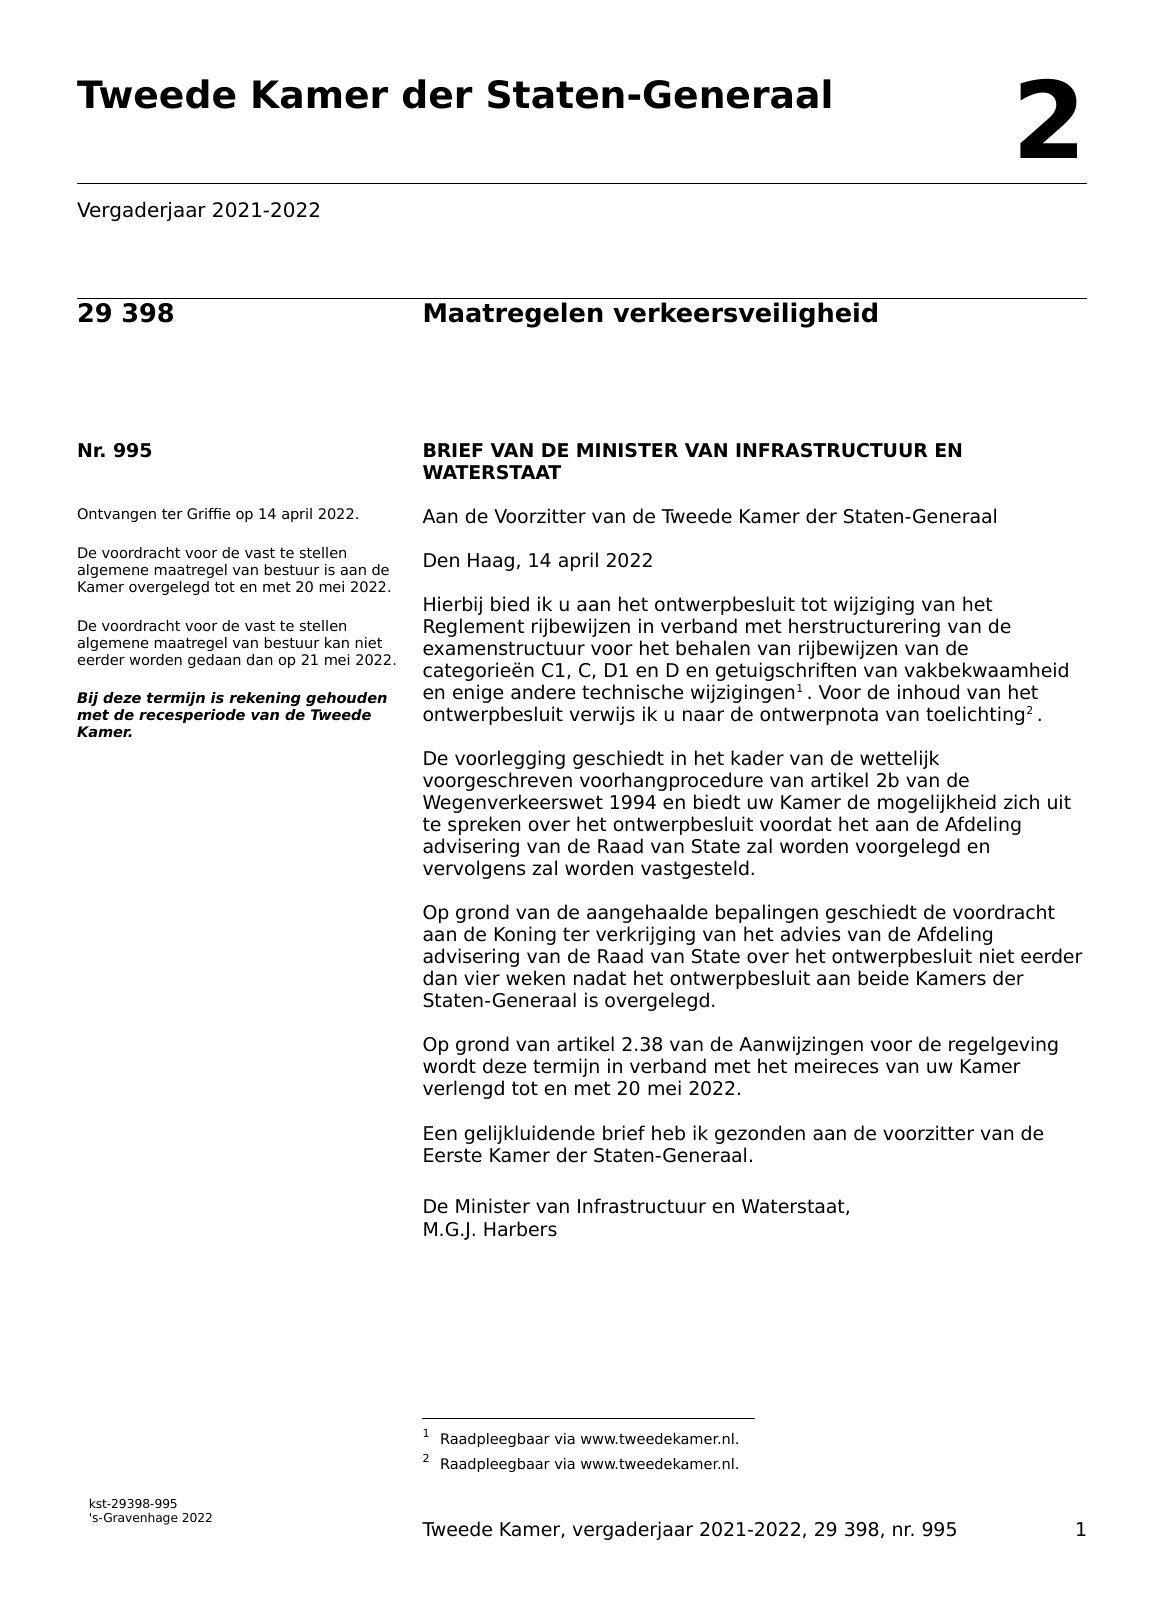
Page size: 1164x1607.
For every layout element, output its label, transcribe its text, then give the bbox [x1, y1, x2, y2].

text De voordracht voor de vast te stellen algemene maatregel van bestuur is aan de Kamer overgelegd tot en met 20 mei 2022. [77, 545, 399, 596]
text Op grond van artikel 2.38 van de Aanwijzingen voor de regelgeving wordt deze termijn in verband met het meireces van uw Kamer verlengd tot en met 20 mei 2022. [422, 1034, 1087, 1100]
text Aan de Voorzitter van de Tweede Kamer der Staten-Generaal [422, 506, 1087, 528]
table_header 2 [886, 59, 1087, 183]
table_cell Vergaderjaar 2021-2022 [77, 184, 1087, 298]
text 's-Gravenhage 2022 [88, 1511, 323, 1525]
text [77, 523, 399, 545]
text Hierbij bied ik u aan het ontwerpbesluit tot wijziging van het Reglement rijbewijzen in verband met herstructurering van de examenstructuur voor het behalen van rijbewijzen van de categorieën C1, C, D1 en D en getuigschriften van vakbekwaamheid en enige andere technische wijzigingen. Voor de inhoud van het ontwerpbesluit verwijs ik u naar de ontwerpnota van toelichting. [422, 594, 1087, 726]
text kst-29398-995 [88, 1497, 323, 1511]
text Ontvangen ter Griffie op 14 april 2022. [77, 506, 399, 523]
text Raadpleegbaar via www.tweedekamer.nl. [422, 1452, 1087, 1474]
text [77, 596, 399, 618]
subtitle 29 398 Maatregelen verkeersveiligheid [77, 299, 1087, 329]
text Raadpleegbaar via www.tweedekamer.nl. [422, 1427, 1087, 1449]
text Een gelijkluidende brief heb ik gezonden aan de voorzitter van de Eerste Kamer der Staten-Generaal. [422, 1122, 1087, 1166]
text Den Haag, 14 april 2022 [422, 550, 1087, 572]
text De voorlegging geschiedt in het kader van de wettelijk voorgeschreven voorhangprocedure van artikel 2b van de Wegenverkeerswet 1994 en biedt uw Kamer de mogelijkheid zich uit te spreken over het ontwerpbesluit voordat het aan de Afdeling advisering van de Raad van State zal worden voorgelegd en vervolgens zal worden vastgesteld. [422, 748, 1087, 880]
text [77, 668, 399, 691]
text De voordracht voor de vast te stellen algemene maatregel van bestuur kan niet eerder worden gedaan dan op 21 mei 2022. [77, 618, 399, 668]
text Bij deze termijn is rekening gehouden met de recesperiode van de Tweede Kamer. [77, 691, 399, 741]
text De Minister van Infrastructuur en Waterstaat, M.G.J. Harbers [422, 1196, 1087, 1240]
table_header Tweede Kamer der Staten-Generaal [77, 59, 886, 183]
subtitle Nr. 995 BRIEF VAN DE MINISTER VAN INFRASTRUCTUUR EN WATERSTAAT [77, 440, 1087, 484]
text Op grond van de aangehaalde bepalingen geschiedt de voordracht aan de Koning ter verkrijging van het advies van de Afdeling advisering van de Raad van State over het ontwerpbesluit niet eerder dan vier weken nadat het ontwerpbesluit aan beide Kamers der Staten-Generaal is overgelegd. [422, 902, 1087, 1012]
